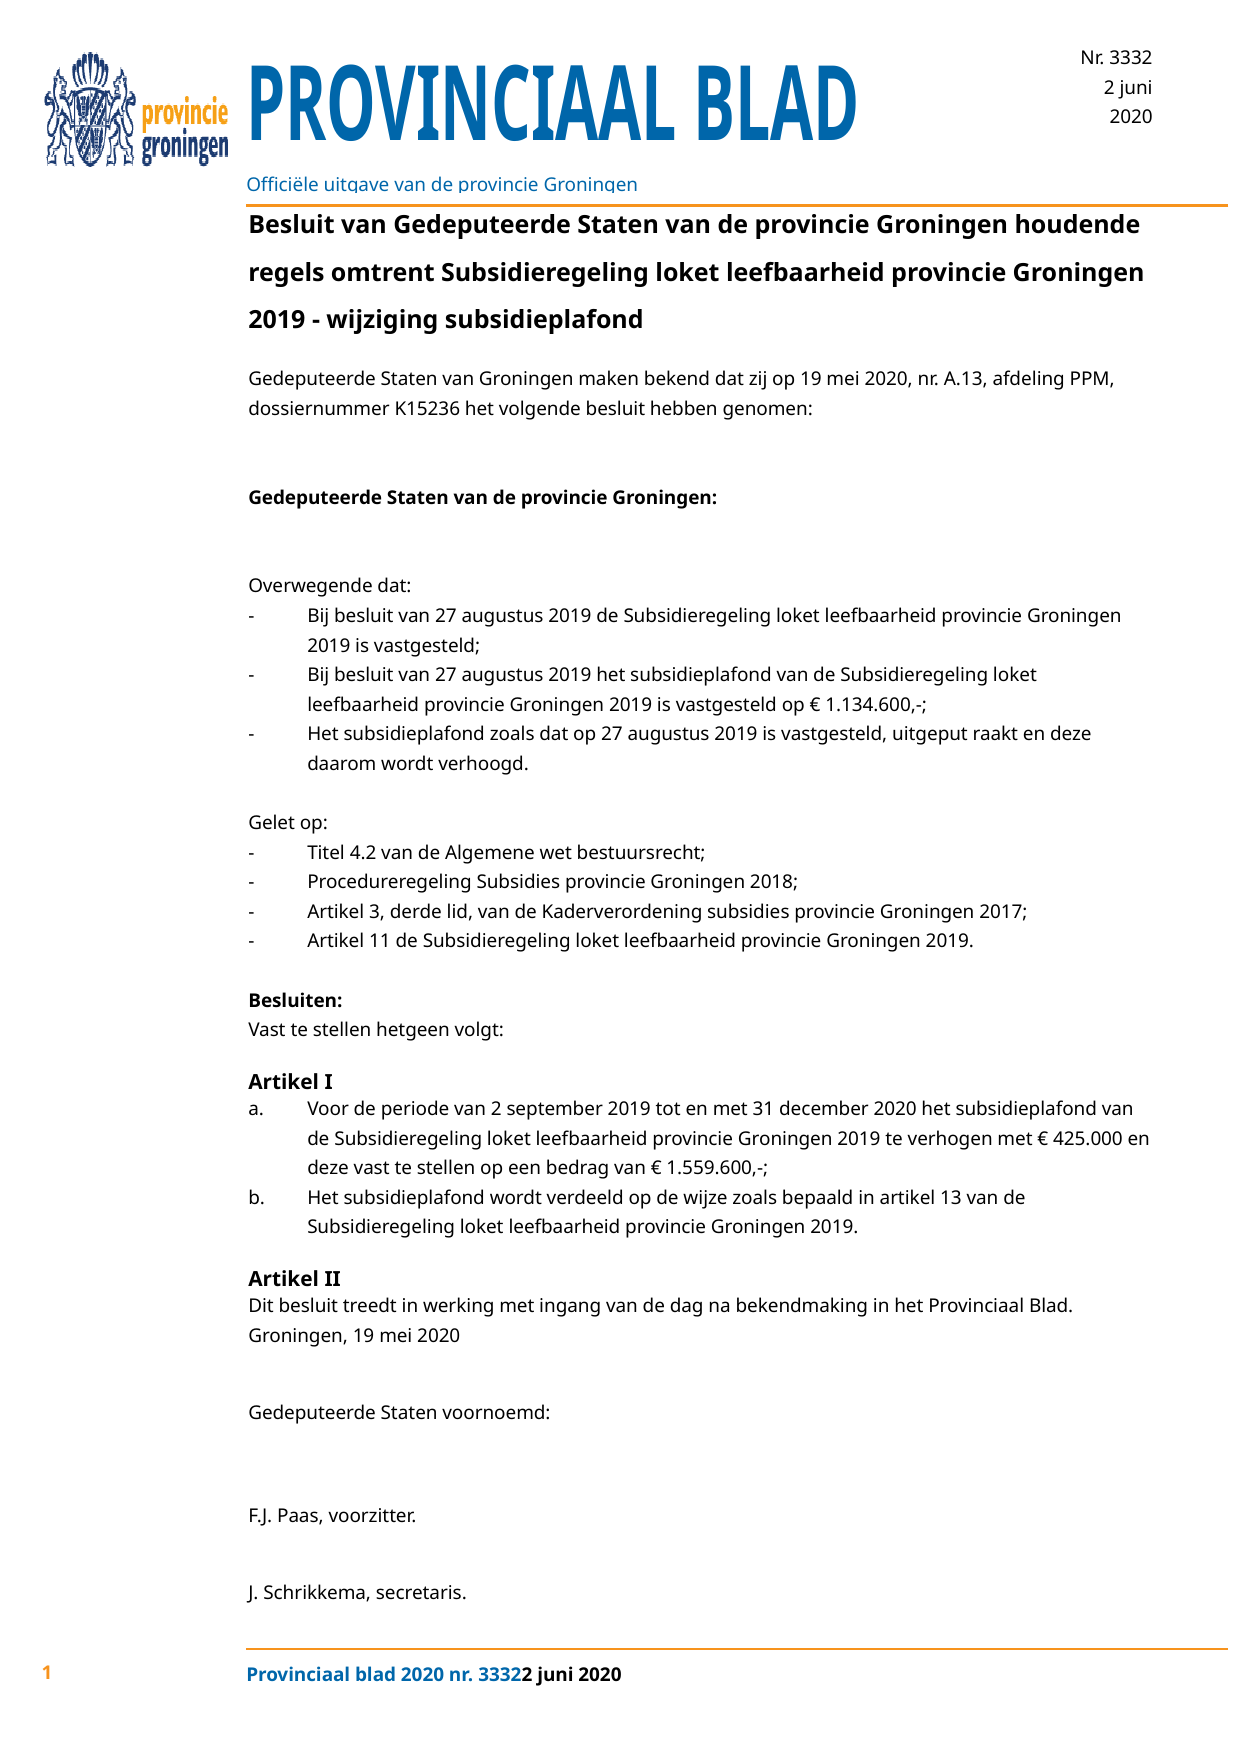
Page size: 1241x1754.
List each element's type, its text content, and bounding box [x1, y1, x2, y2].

list Het subsidieplafond zoals dat op 27 augustus 2019 is vastgesteld, uitgeput raakt en deze daarom wordt verhoogd. [248, 721, 1152, 776]
text J. Schrikkema, secretaris. [248, 1579, 1152, 1605]
list Titel 4.2 van de Algemene wet bestuursrecht; [248, 839, 1152, 864]
text Gelet op: [248, 809, 1152, 835]
text Groningen, 19 mei 2020 [248, 1322, 1152, 1348]
text Vast te stellen hetgeen volgt: [248, 1016, 1152, 1042]
list Bij besluit van 27 augustus 2019 het subsidieplafond van de Subsidieregeling loket leefbaarheid provincie Groningen 2019 is vastgesteld op € 1.134.600,-; [248, 661, 1152, 717]
text Gedeputeerde Staten van Groningen maken bekend dat zij op 19 mei 2020, nr. A.13, afdeling PPM, dossiernummer K15236 het volgende besluit hebben genomen: [248, 366, 1152, 421]
text Gedeputeerde Staten van de provincie Groningen: [248, 484, 1152, 509]
text Overwegende dat: [248, 573, 1152, 598]
text Artikel II [248, 1264, 1152, 1292]
list Artikel 11 de Subsidieregeling loket leefbaarheid provincie Groningen 2019. [248, 928, 1152, 953]
text Dit besluit treedt in werking met ingang van de dag na bekendmaking in het Provinciaal Blad. [248, 1292, 1152, 1318]
text Artikel I [248, 1067, 1152, 1095]
list Voor de periode van 2 september 2019 tot en met 31 december 2020 het subsidieplafond van de Subsidieregeling loket leefbaarheid provincie Groningen 2019 te verhogen met € 425.000 en deze vast te stellen op een bedrag van € 1.559.600,-; [248, 1095, 1152, 1180]
list Artikel 3, derde lid, van de Kaderverordening subsidies provincie Groningen 2017; [248, 898, 1152, 924]
list Bij besluit van 27 augustus 2019 de Subsidieregeling loket leefbaarheid provincie Groningen 2019 is vastgesteld; [248, 602, 1152, 657]
list Procedureregeling Subsidies provincie Groningen 2018; [248, 868, 1152, 894]
list Het subsidieplafond wordt verdeeld op de wijze zoals bepaald in artikel 13 van de Subsidieregeling loket leefbaarheid provincie Groningen 2019. [248, 1184, 1152, 1239]
text Gedeputeerde Staten voornoemd: [248, 1399, 1152, 1425]
text Besluit van Gedeputeerde Staten van de provincie Groningen houdende regels omtrent Subsidieregeling loket leefbaarheid provincie Groningen 2019 - wijziging subsidieplafond [248, 207, 1152, 336]
text Besluiten: [248, 987, 1152, 1012]
picture [41, 47, 231, 172]
text F.J. Paas, voorzitter. [248, 1502, 1152, 1528]
